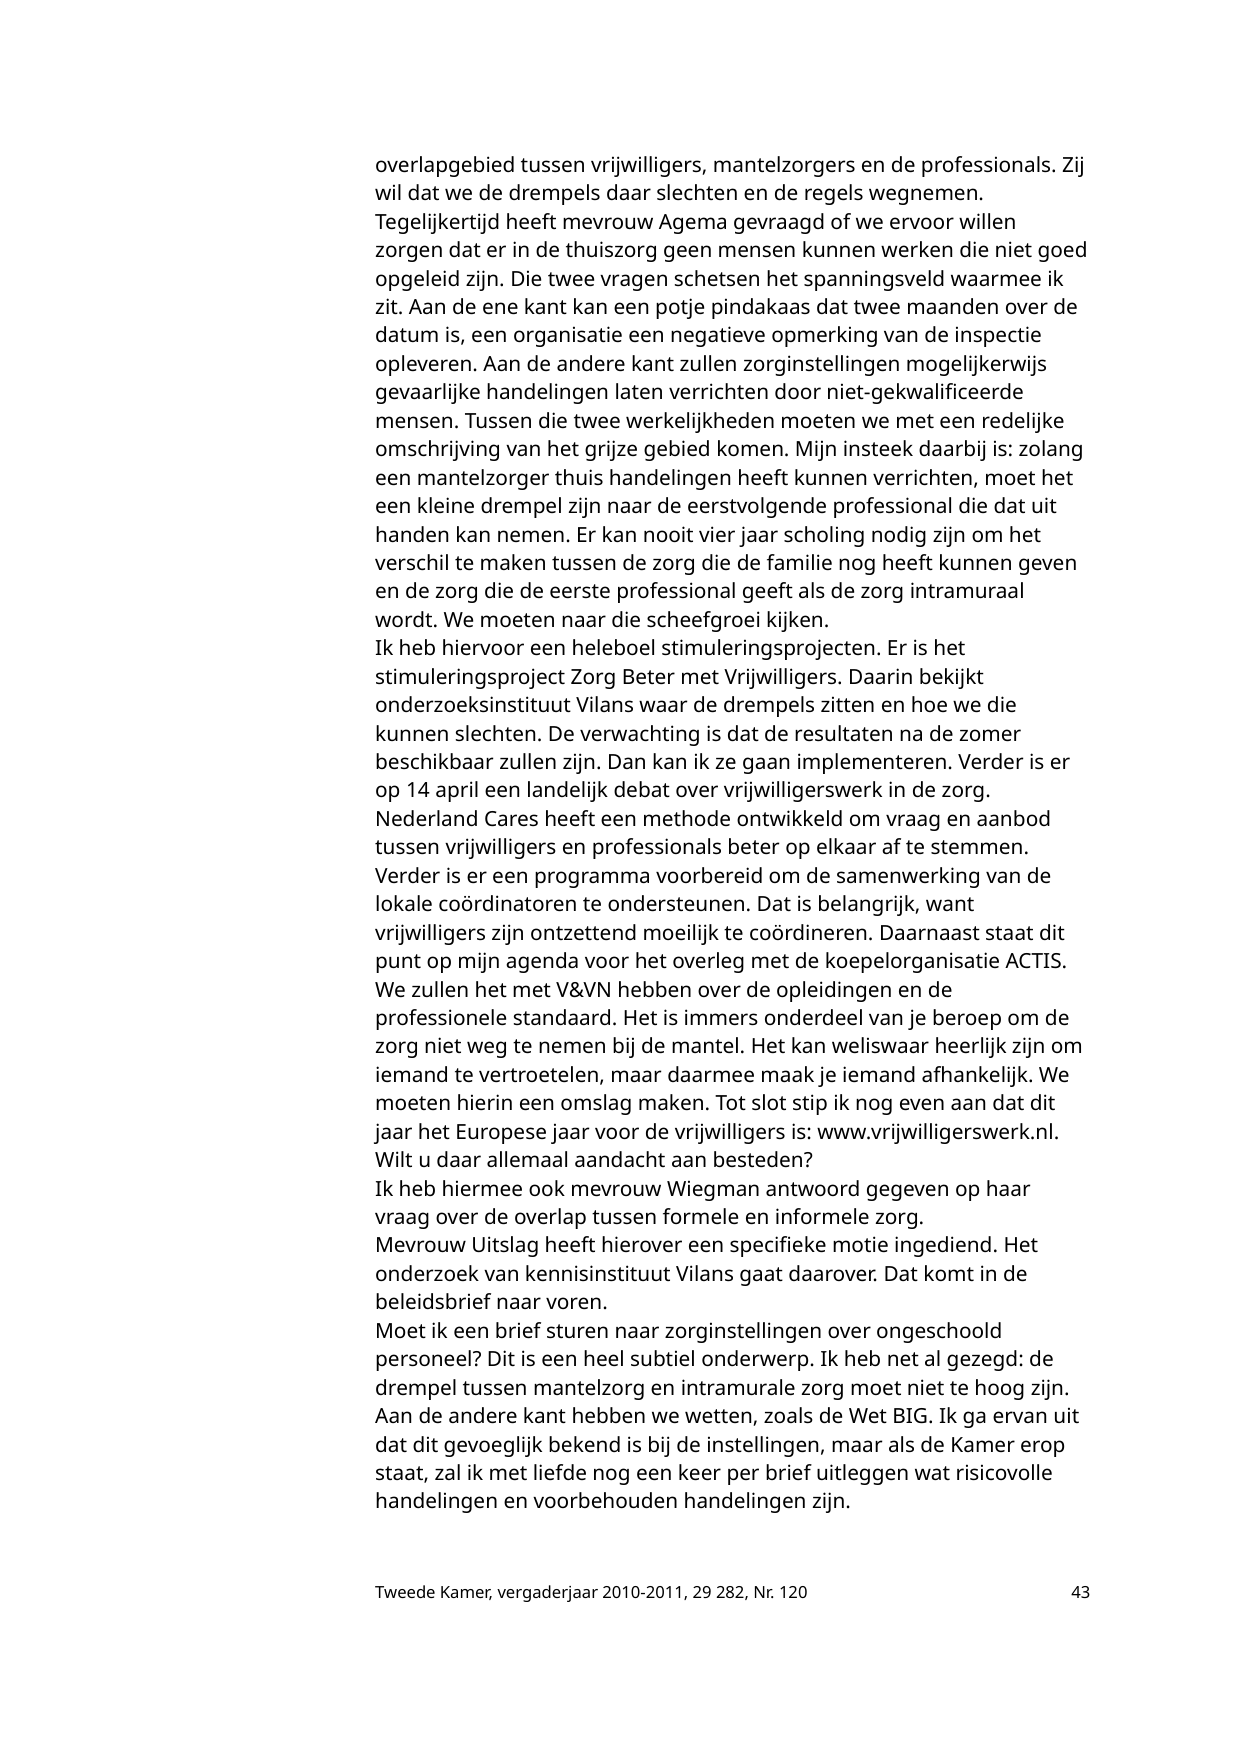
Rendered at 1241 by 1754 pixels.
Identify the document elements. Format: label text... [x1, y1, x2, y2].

text Mevrouw Uitslag heeft hierover een specifieke motie ingediend. Het onderzoek van kennisinstituut Vilans gaat daarover. Dat komt in de beleidsbrief naar voren. [375, 1231, 1090, 1316]
text Moet ik een brief sturen naar zorginstellingen over ongeschoold personeel? Dit is een heel subtiel onderwerp. Ik heb net al gezegd: de drempel tussen mantelzorg en intramurale zorg moet niet te hoog zijn. Aan de andere kant hebben we wetten, zoals de Wet BIG. Ik ga ervan uit dat dit gevoeglijk bekend is bij de instellingen, maar als de Kamer erop staat, zal ik met liefde nog een keer per brief uitleggen wat risicovolle handelingen en voorbehouden handelingen zijn. [375, 1316, 1090, 1515]
text overlapgebied tussen vrijwilligers, mantelzorgers en de professionals. Zij wil dat we de drempels daar slechten en de regels wegnemen. Tegelijkertijd heeft mevrouw Agema gevraagd of we ervoor willen zorgen dat er in de thuiszorg geen mensen kunnen werken die niet goed opgeleid zijn. Die twee vragen schetsen het spanningsveld waarmee ik zit. Aan de ene kant kan een potje pindakaas dat twee maanden over de datum is, een organisatie een negatieve opmerking van de inspectie opleveren. Aan de andere kant zullen zorginstellingen mogelijkerwijs gevaarlijke handelingen laten verrichten door niet-gekwalificeerde mensen. Tussen die twee werkelijkheden moeten we met een redelijke omschrijving van het grijze gebied komen. Mijn insteek daarbij is: zolang een mantelzorger thuis handelingen heeft kunnen verrichten, moet het een kleine drempel zijn naar de eerstvolgende professional die dat uit handen kan nemen. Er kan nooit vier jaar scholing nodig zijn om het verschil te maken tussen de zorg die de familie nog heeft kunnen geven en de zorg die de eerste professional geeft als de zorg intramuraal wordt. We moeten naar die scheefgroei kijken. [375, 150, 1090, 633]
text Ik heb hiermee ook mevrouw Wiegman antwoord gegeven op haar vraag over de overlap tussen formele en informele zorg. [375, 1174, 1090, 1231]
text Ik heb hiervoor een heleboel stimuleringsprojecten. Er is het stimuleringsproject Zorg Beter met Vrijwilligers. Daarin bekijkt onderzoeksinstituut Vilans waar de drempels zitten en hoe we die kunnen slechten. De verwachting is dat de resultaten na de zomer beschikbaar zullen zijn. Dan kan ik ze gaan implementeren. Verder is er op 14 april een landelijk debat over vrijwilligerswerk in de zorg. Nederland Cares heeft een methode ontwikkeld om vraag en aanbod tussen vrijwilligers en professionals beter op elkaar af te stemmen. Verder is er een programma voorbereid om de samenwerking van de lokale coördinatoren te ondersteunen. Dat is belangrijk, want vrijwilligers zijn ontzettend moeilijk te coördineren. Daarnaast staat dit punt op mijn agenda voor het overleg met de koepelorganisatie ACTIS. We zullen het met V&VN hebben over de opleidingen en de professionele standaard. Het is immers onderdeel van je beroep om de zorg niet weg te nemen bij de mantel. Het kan weliswaar heerlijk zijn om iemand te vertroetelen, maar daarmee maak je iemand afhankelijk. We moeten hierin een omslag maken. Tot slot stip ik nog even aan dat dit jaar het Europese jaar voor de vrijwilligers is: www.vrijwilligerswerk.nl. Wilt u daar allemaal aandacht aan besteden? [375, 633, 1090, 1174]
